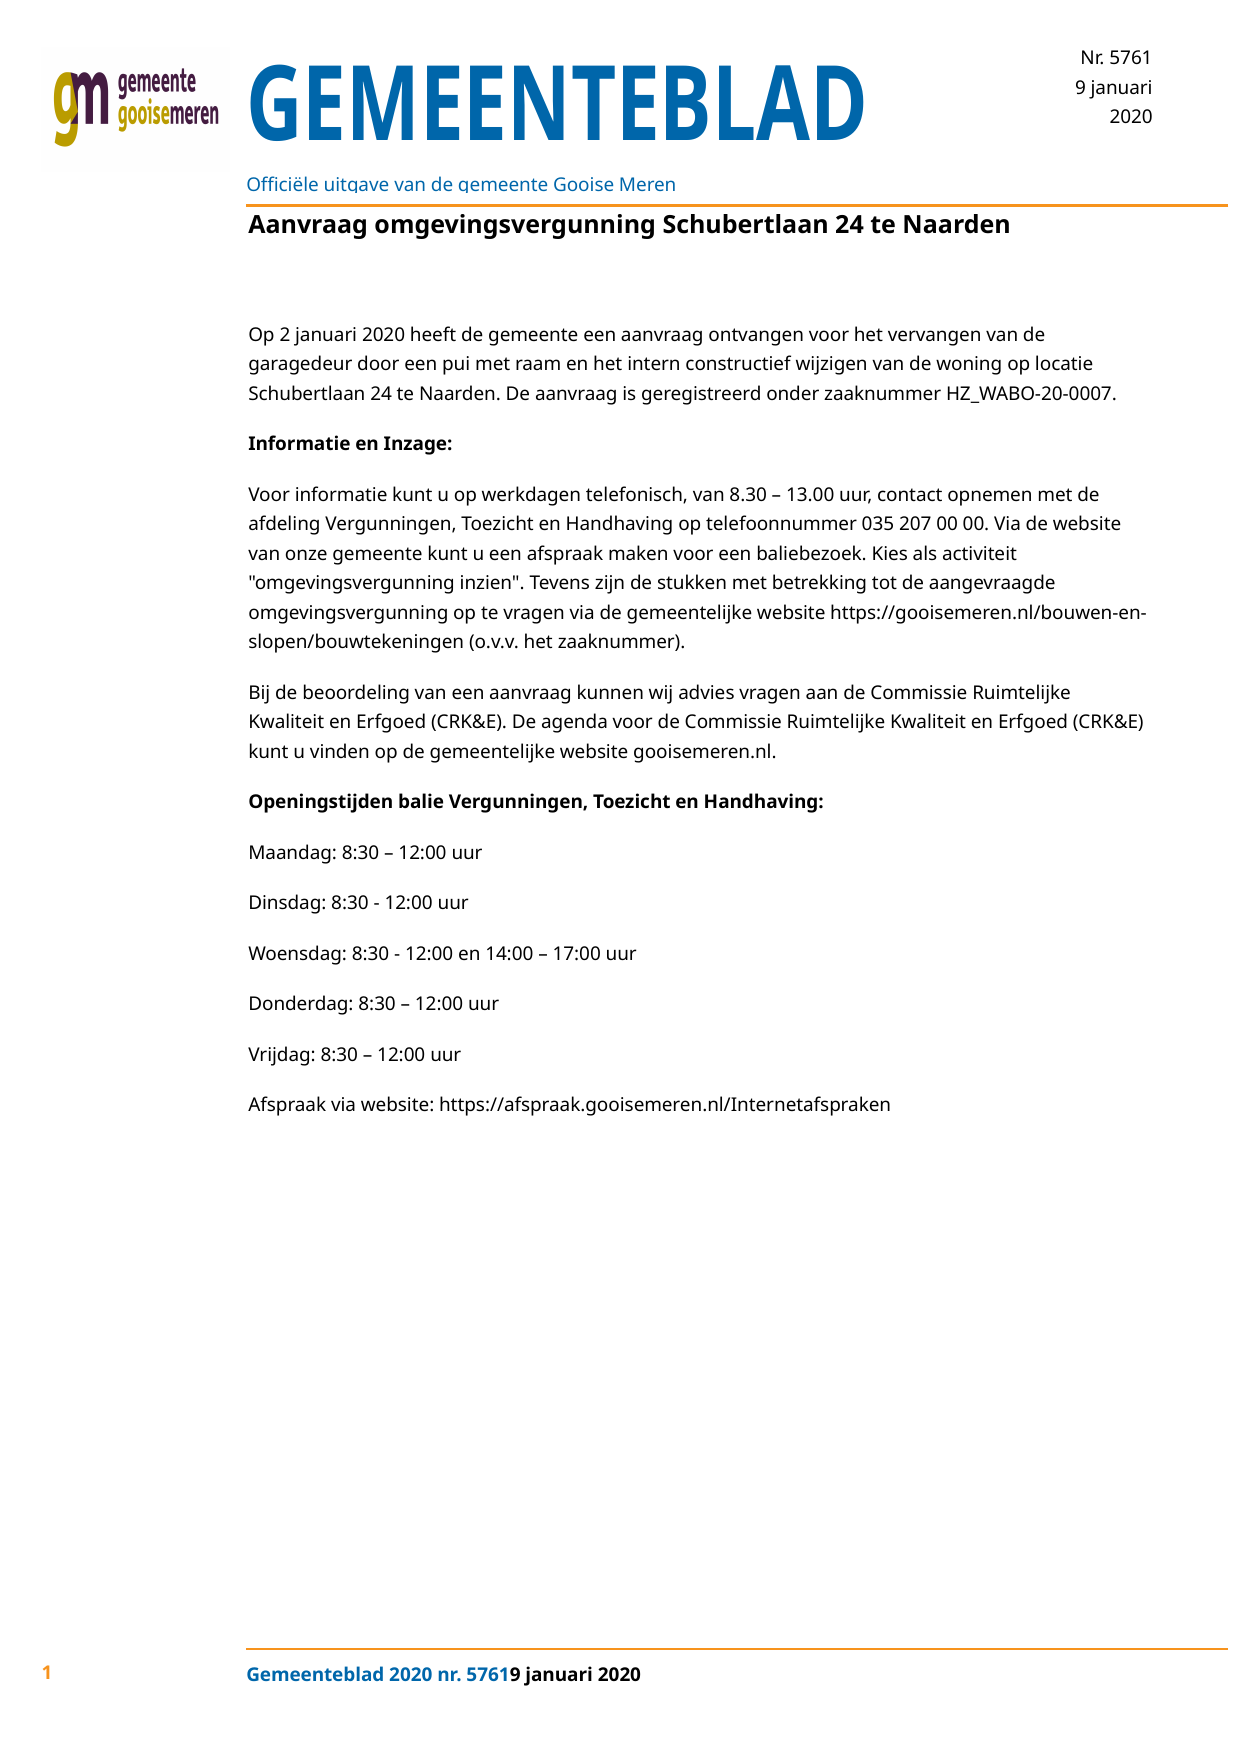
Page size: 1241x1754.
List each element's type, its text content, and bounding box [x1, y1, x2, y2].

text Woensdag: 8:30 - 12:00 en 14:00 – 17:00 uur [248, 940, 1152, 966]
text Donderdag: 8:30 – 12:00 uur [248, 990, 1152, 1016]
picture [41, 47, 231, 172]
text Openingstijden balie Vergunningen, Toezicht en Handhaving: [248, 789, 1152, 814]
text Afspraak via website: https://afspraak.gooisemeren.nl/Internetafspraken [248, 1091, 1152, 1117]
text Bij de beoordeling van een aanvraag kunnen wij advies vragen aan de Commissie Ruimtelijke Kwaliteit en Erfgoed (CRK&E). De agenda voor de Commissie Ruimtelijke Kwaliteit en Erfgoed (CRK&E) kunt u vinden op de gemeentelijke website gooisemeren.nl. [248, 679, 1152, 764]
text Informatie en Inzage: [248, 430, 1152, 456]
text Op 2 januari 2020 heeft de gemeente een aanvraag ontvangen voor het vervangen van de garagedeur door een pui met raam en het intern constructief wijzigen van de woning op locatie Schubertlaan 24 te Naarden. De aanvraag is geregistreerd onder zaaknummer HZ_WABO-20-0007. [248, 321, 1152, 406]
text Voor informatie kunt u op werkdagen telefonisch, van 8.30 – 13.00 uur, contact opnemen met de afdeling Vergunningen, Toezicht en Handhaving op telefoonnummer 035 207 00 00. Via de website van onze gemeente kunt u een afspraak maken voor een baliebezoek. Kies als activiteit "omgevingsvergunning inzien". Tevens zijn de stukken met betrekking tot de aangevraagde omgevingsvergunning op te vragen via de gemeentelijke website https://gooisemeren.nl/bouwen-en-slopen/bouwtekeningen (o.v.v. het zaaknummer). [248, 481, 1152, 654]
text Maandag: 8:30 – 12:00 uur [248, 839, 1152, 865]
text Vrijdag: 8:30 – 12:00 uur [248, 1041, 1152, 1066]
text Aanvraag omgevingsvergunning Schubertlaan 24 te Naarden [248, 207, 1152, 241]
text Dinsdag: 8:30 - 12:00 uur [248, 889, 1152, 915]
